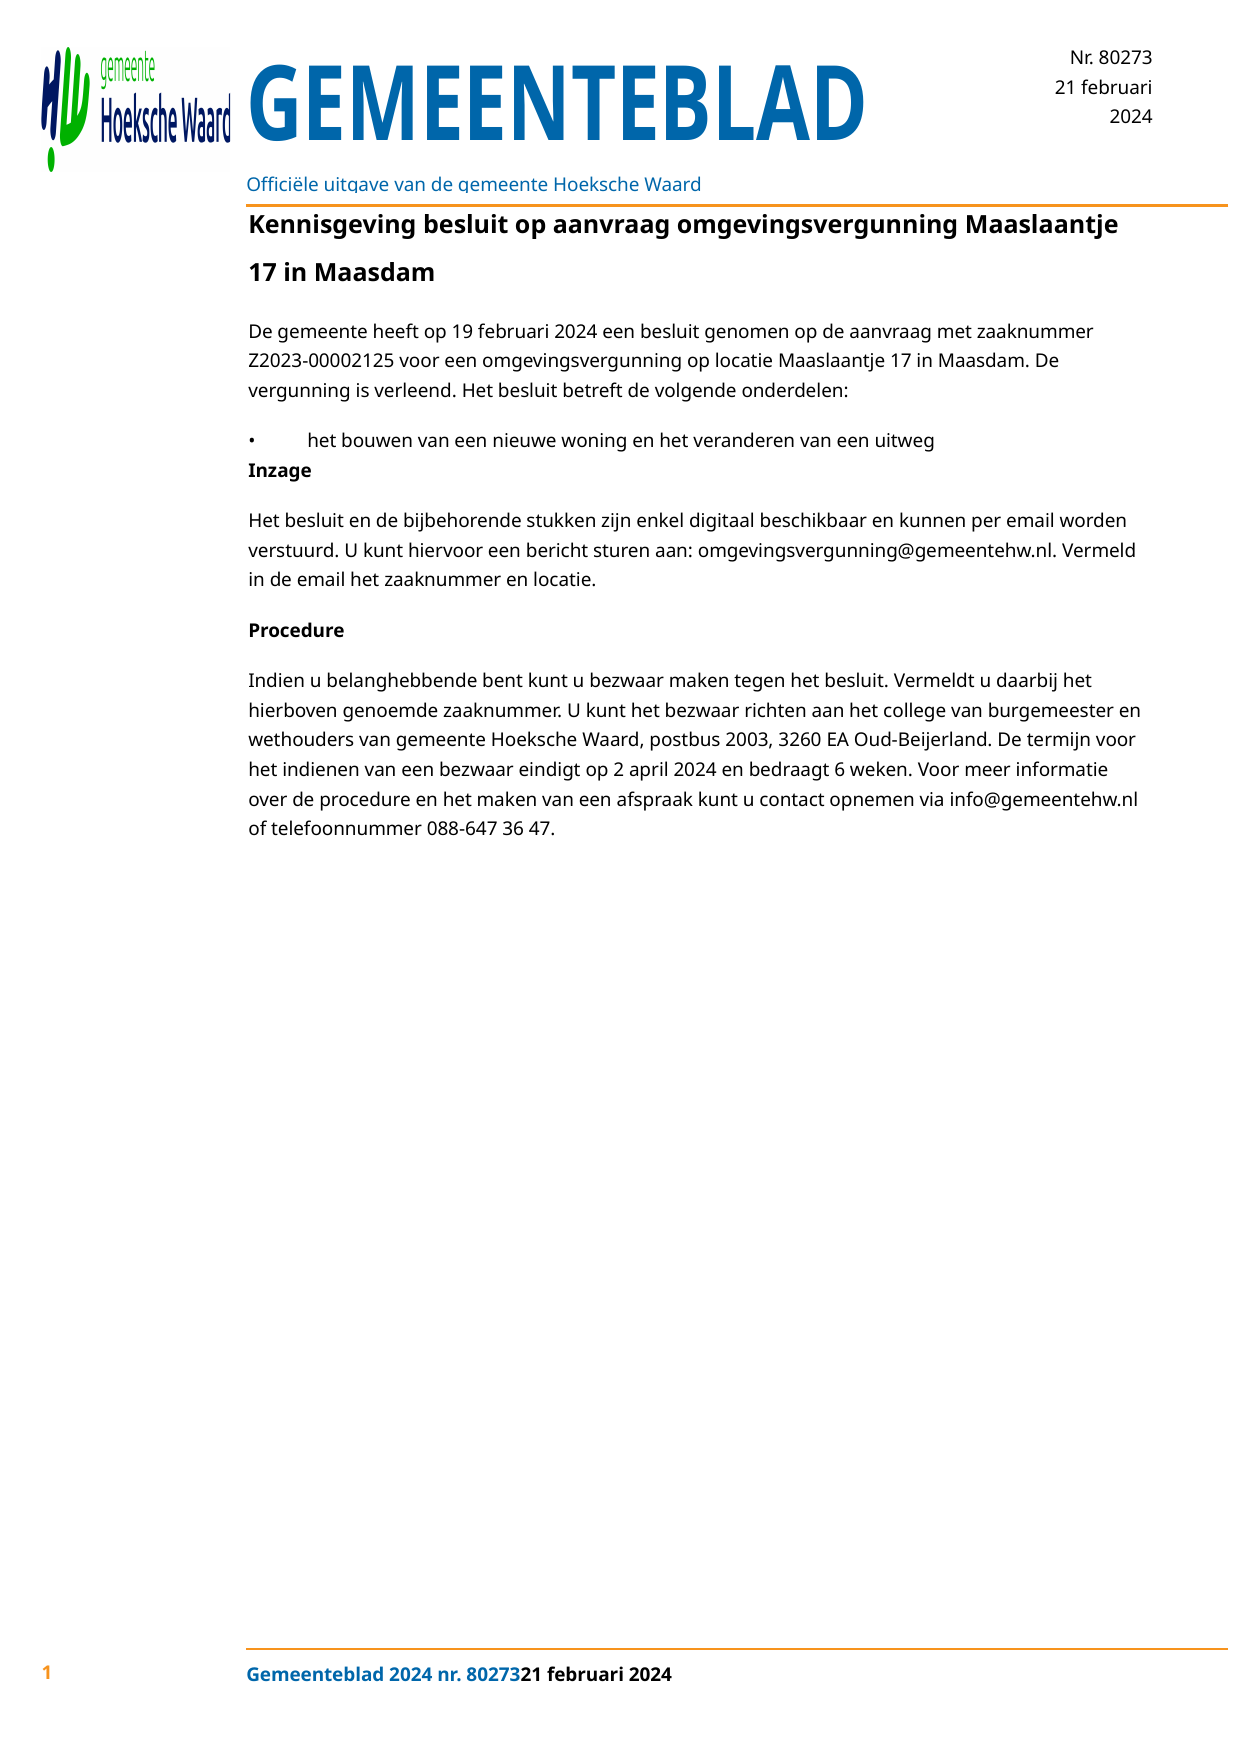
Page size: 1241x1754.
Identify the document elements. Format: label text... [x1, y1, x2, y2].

text De gemeente heeft op 19 februari 2024 een besluit genomen op de aanvraag met zaaknummer Z2023-00002125 voor een omgevingsvergunning op locatie Maaslaantje 17 in Maasdam. De vergunning is verleend. Het besluit betreft de volgende onderdelen: [248, 318, 1152, 403]
list het bouwen van een nieuwe woning en het veranderen van een uitweg [248, 427, 1152, 453]
text Procedure [248, 617, 1152, 643]
text Indien u belanghebbende bent kunt u bezwaar maken tegen het besluit. Vermeldt u daarbij het hierboven genoemde zaaknummer. U kunt het bezwaar richten aan het college van burgemeester en wethouders van gemeente Hoeksche Waard, postbus 2003, 3260 EA Oud-Beijerland. De termijn voor het indienen van een bezwaar eindigt op 2 april 2024 en bedraagt 6 weken. Voor meer informatie over de procedure en het maken van een afspraak kunt u contact opnemen via info@gemeentehw.nl of telefoonnummer 088-647 36 47. [248, 667, 1152, 841]
text Kennisgeving besluit op aanvraag omgevingsvergunning Maaslaantje 17 in Maasdam [248, 207, 1152, 288]
text Inzage [248, 457, 1152, 483]
text Het besluit en de bijbehorende stukken zijn enkel digitaal beschikbaar en kunnen per email worden verstuurd. U kunt hiervoor een bericht sturen aan: omgevingsvergunning@gemeentehw.nl. Vermeld in de email het zaaknummer en locatie. [248, 507, 1152, 592]
picture [41, 47, 231, 172]
